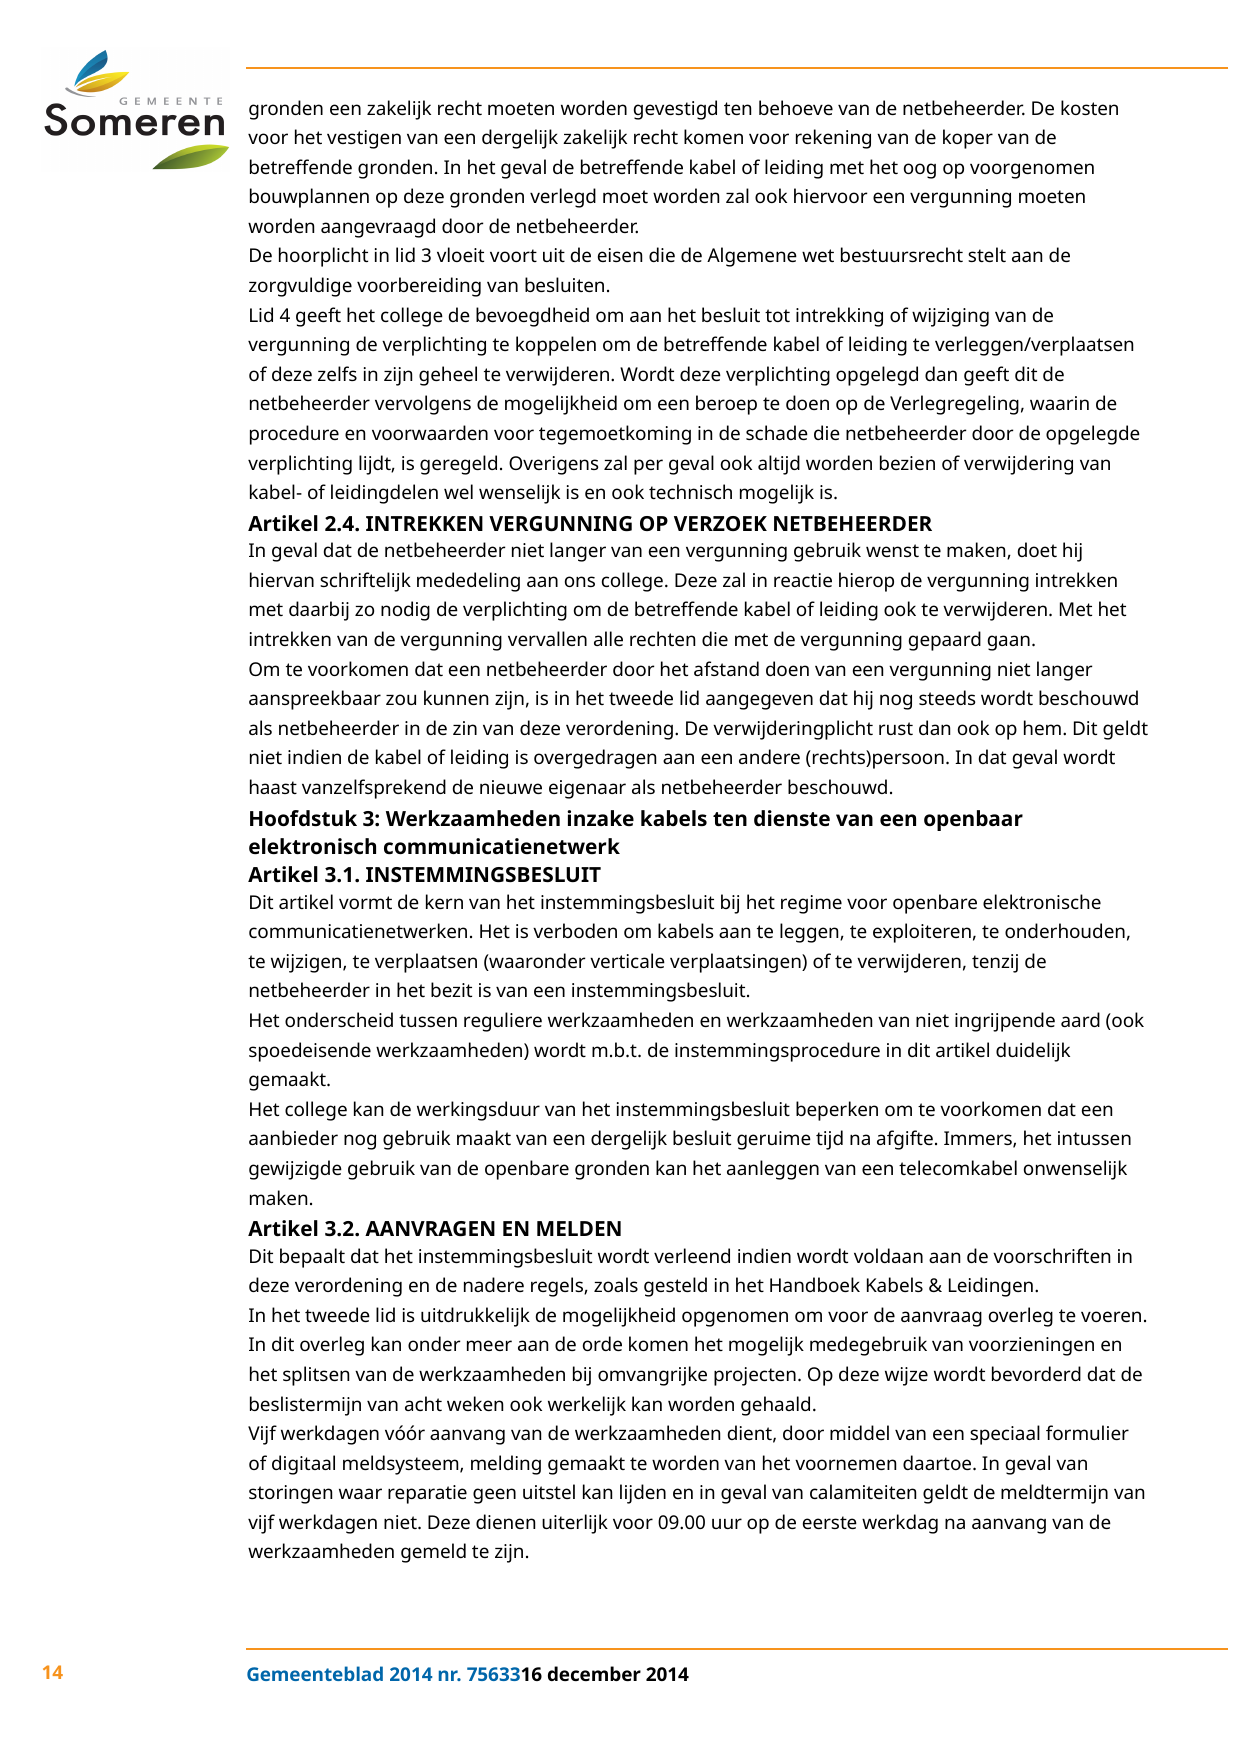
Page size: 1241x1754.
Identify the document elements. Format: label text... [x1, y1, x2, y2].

text Het onderscheid tussen reguliere werkzaamheden en werkzaamheden van niet ingrijpende aard (ook spoedeisende werkzaamheden) wordt m.b.t. de instemmingsprocedure in dit artikel duidelijk gemaakt. [248, 1007, 1152, 1092]
text Om te voorkomen dat een netbeheerder door het afstand doen van een vergunning niet langer aanspreekbaar zou kunnen zijn, is in het tweede lid aangegeven dat hij nog steeds wordt beschouwd als netbeheerder in de zin van deze verordening. De verwijderingplicht rust dan ook op hem. Dit geldt niet indien de kabel of leiding is overgedragen aan een andere (rechts)persoon. In dat geval wordt haast vanzelfsprekend de nieuwe eigenaar als netbeheerder beschouwd. [248, 656, 1152, 800]
text Artikel 3.1. INSTEMMINGSBESLUIT [248, 861, 1152, 889]
text Dit artikel vormt de kern van het instemmingsbesluit bij het regime voor openbare elektronische communicatienetwerken. Het is verboden om kabels aan te leggen, te exploiteren, te onderhouden, te wijzigen, te verplaatsen (waaronder verticale verplaatsingen) of te verwijderen, tenzij de netbeheerder in het bezit is van een instemmingsbesluit. [248, 889, 1152, 1003]
text gronden een zakelijk recht moeten worden gevestigd ten behoeve van de netbeheerder. De kosten voor het vestigen van een dergelijk zakelijk recht komen voor rekening van de koper van de betreffende gronden. In het geval de betreffende kabel of leiding met het oog op voorgenomen bouwplannen op deze gronden verlegd moet worden zal ook hiervoor een vergunning moeten worden aangevraagd door de netbeheerder. [248, 95, 1152, 239]
text Hoofdstuk 3: Werkzaamheden inzake kabels ten dienste van een openbaar elektronisch communicatienetwerk [248, 804, 1152, 861]
text De hoorplicht in lid 3 vloeit voort uit de eisen die de Algemene wet bestuursrecht stelt aan de zorgvuldige voorbereiding van besluiten. [248, 243, 1152, 298]
text Artikel 2.4. INTREKKEN VERGUNNING OP VERZOEK NETBEHEERDER [248, 509, 1152, 537]
text Vijf werkdagen vóór aanvang van de werkzaamheden dient, door middel van een speciaal formulier of digitaal meldsysteem, melding gemaakt te worden van het voornemen daartoe. In geval van storingen waar reparatie geen uitstel kan lijden en in geval van calamiteiten geldt de meldtermijn van vijf werkdagen niet. Deze dienen uiterlijk voor 09.00 uur op de eerste werkdag na aanvang van de werkzaamheden gemeld te zijn. [248, 1420, 1152, 1564]
text Artikel 3.2. AANVRAGEN EN MELDEN [248, 1214, 1152, 1243]
text In het tweede lid is uitdrukkelijk de mogelijkheid opgenomen om voor de aanvraag overleg te voeren. In dit overleg kan onder meer aan de orde komen het mogelijk medegebruik van voorzieningen en het splitsen van de werkzaamheden bij omvangrijke projecten. Op deze wijze wordt bevorderd dat de beslistermijn van acht weken ook werkelijk kan worden gehaald. [248, 1302, 1152, 1416]
picture [41, 47, 231, 172]
text In geval dat de netbeheerder niet langer van een vergunning gebruik wenst te maken, doet hij hiervan schriftelijk mededeling aan ons college. Deze zal in reactie hierop de vergunning intrekken met daarbij zo nodig de verplichting om de betreffende kabel of leiding ook te verwijderen. Met het intrekken van de vergunning vervallen alle rechten die met de vergunning gepaard gaan. [248, 537, 1152, 652]
text Dit bepaalt dat het instemmingsbesluit wordt verleend indien wordt voldaan aan de voorschriften in deze verordening en de nadere regels, zoals gesteld in het Handboek Kabels & Leidingen. [248, 1243, 1152, 1298]
text Het college kan de werkingsduur van het instemmingsbesluit beperken om te voorkomen dat een aanbieder nog gebruik maakt van een dergelijk besluit geruime tijd na afgifte. Immers, het intussen gewijzigde gebruik van de openbare gronden kan het aanleggen van een telecomkabel onwenselijk maken. [248, 1096, 1152, 1211]
text Lid 4 geeft het college de bevoegdheid om aan het besluit tot intrekking of wijziging van de vergunning de verplichting te koppelen om de betreffende kabel of leiding te verleggen/verplaatsen of deze zelfs in zijn geheel te verwijderen. Wordt deze verplichting opgelegd dan geeft dit de netbeheerder vervolgens de mogelijkheid om een beroep te doen op de Verlegregeling, waarin de procedure en voorwaarden voor tegemoetkoming in de schade die netbeheerder door de opgelegde verplichting lijdt, is geregeld. Overigens zal per geval ook altijd worden bezien of verwijdering van kabel- of leidingdelen wel wenselijk is en ook technisch mogelijk is. [248, 302, 1152, 505]
